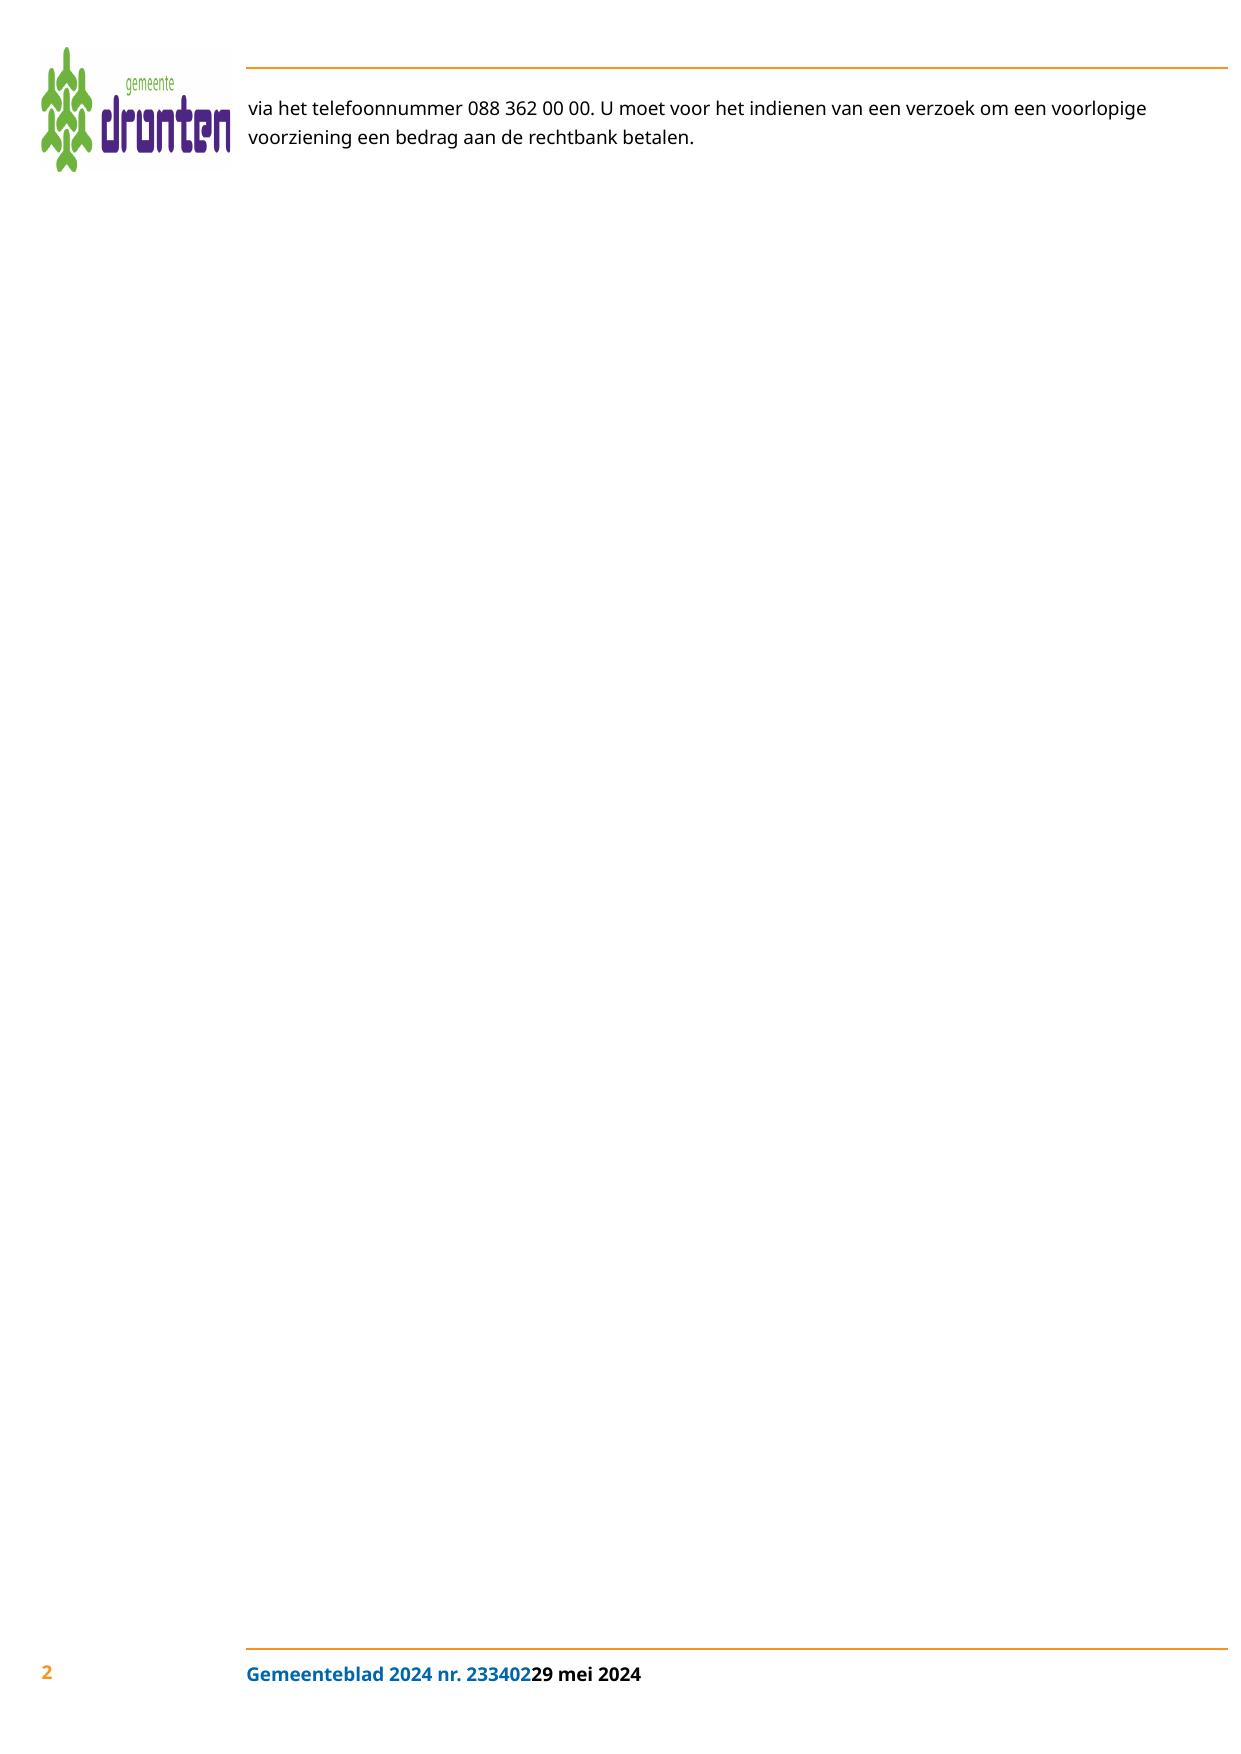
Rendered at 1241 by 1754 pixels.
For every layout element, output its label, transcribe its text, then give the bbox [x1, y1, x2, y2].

text via het telefoonnummer 088 362 00 00. U moet voor het indienen van een verzoek om een voorlopige voorziening een bedrag aan de rechtbank betalen. [248, 95, 1152, 150]
picture [41, 47, 231, 172]
